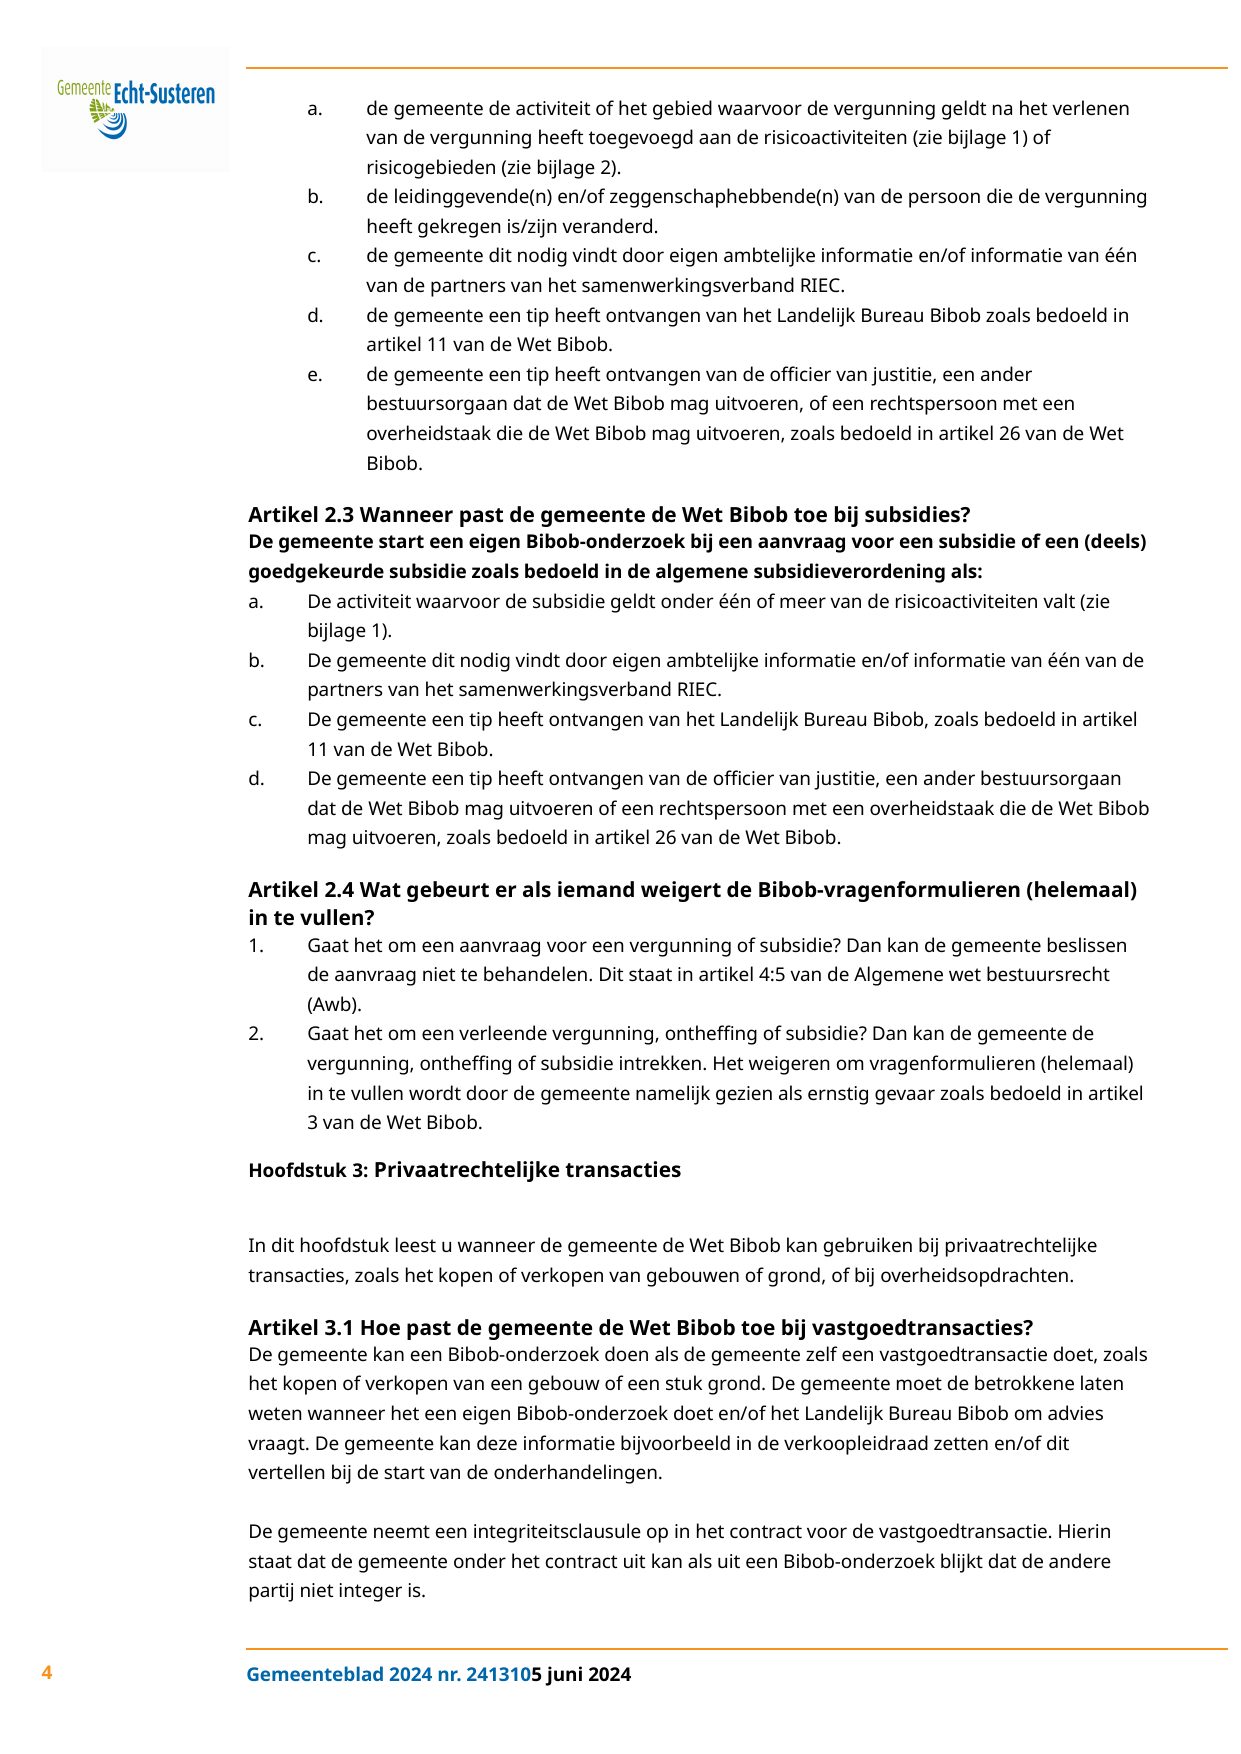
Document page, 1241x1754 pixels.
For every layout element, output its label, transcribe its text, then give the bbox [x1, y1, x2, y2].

list de gemeente de activiteit of het gebied waarvoor de vergunning geldt na het verlenen van de vergunning heeft toegevoegd aan de risicoactiviteiten (zie bijlage 1) of risicogebieden (zie bijlage 2). [307, 95, 1152, 180]
list De gemeente dit nodig vindt door eigen ambtelijke informatie en/of informatie van één van de partners van het samenwerkingsverband RIEC. [248, 647, 1152, 702]
list De gemeente een tip heeft ontvangen van de officier van justitie, een ander bestuursorgaan dat de Wet Bibob mag uitvoeren of een rechtspersoon met een overheidstaak die de Wet Bibob mag uitvoeren, zoals bedoeld in artikel 26 van de Wet Bibob. [248, 765, 1152, 850]
list Gaat het om een verleende vergunning, ontheffing of subsidie? Dan kan de gemeente de vergunning, ontheffing of subsidie intrekken. Het weigeren om vragenformulieren (helemaal) in te vullen wordt door de gemeente namelijk gezien als ernstig gevaar zoals bedoeld in artikel 3 van de Wet Bibob. [248, 1021, 1152, 1135]
text In dit hoofdstuk leest u wanneer de gemeente de Wet Bibob kan gebruiken bij privaatrechtelijke transacties, zoals het kopen of verkopen van gebouwen of grond, of bij overheidsopdrachten. [248, 1233, 1152, 1288]
list de gemeente een tip heeft ontvangen van de officier van justitie, een ander bestuursorgaan dat de Wet Bibob mag uitvoeren, of een rechtspersoon met een overheidstaak die de Wet Bibob mag uitvoeren, zoals bedoeld in artikel 26 van de Wet Bibob. [307, 361, 1152, 476]
picture [41, 47, 231, 172]
list De gemeente een tip heeft ontvangen van het Landelijk Bureau Bibob, zoals bedoeld in artikel 11 van de Wet Bibob. [248, 706, 1152, 761]
text Artikel 3.1 Hoe past de gemeente de Wet Bibob toe bij vastgoedtransacties? [248, 1313, 1152, 1341]
list de leidinggevende(n) en/of zeggenschaphebbende(n) van de persoon die de vergunning heeft gekregen is/zijn veranderd. [307, 183, 1152, 239]
list Gaat het om een aanvraag voor een vergunning of subsidie? Dan kan de gemeente beslissen de aanvraag niet te behandelen. Dit staat in artikel 4:5 van de Algemene wet bestuursrecht (Awb). [248, 932, 1152, 1017]
list De activiteit waarvoor de subsidie geldt onder één of meer van de risicoactiviteiten valt (zie bijlage 1). [248, 588, 1152, 643]
text Artikel 2.4 Wat gebeurt er als iemand weigert de Bibob-vragenformulieren (helemaal) in te vullen? [248, 875, 1152, 932]
text Hoofdstuk 3: Privaatrechtelijke transacties [248, 1155, 1152, 1183]
text Artikel 2.3 Wanneer past de gemeente de Wet Bibob toe bij subsidies? [248, 500, 1152, 529]
list de gemeente een tip heeft ontvangen van het Landelijk Bureau Bibob zoals bedoeld in artikel 11 van de Wet Bibob. [307, 302, 1152, 357]
text De gemeente kan een Bibob-onderzoek doen als de gemeente zelf een vastgoedtransactie doet, zoals het kopen of verkopen van een gebouw of een stuk grond. De gemeente moet de betrokkene laten weten wanneer het een eigen Bibob-onderzoek doet en/of het Landelijk Bureau Bibob om advies vraagt. De gemeente kan deze informatie bijvoorbeeld in de verkoopleidraad zetten en/of dit vertellen bij de start van de onderhandelingen. [248, 1341, 1152, 1485]
list de gemeente dit nodig vindt door eigen ambtelijke informatie en/of informatie van één van de partners van het samenwerkingsverband RIEC. [307, 243, 1152, 298]
text De gemeente neemt een integriteitsclausule op in het contract voor de vastgoedtransactie. Hierin staat dat de gemeente onder het contract uit kan als uit een Bibob-onderzoek blijkt dat de andere partij niet integer is. [248, 1518, 1152, 1603]
text De gemeente start een eigen Bibob-onderzoek bij een aanvraag voor een subsidie of een (deels) goedgekeurde subsidie zoals bedoeld in de algemene subsidieverordening als: [248, 529, 1152, 584]
